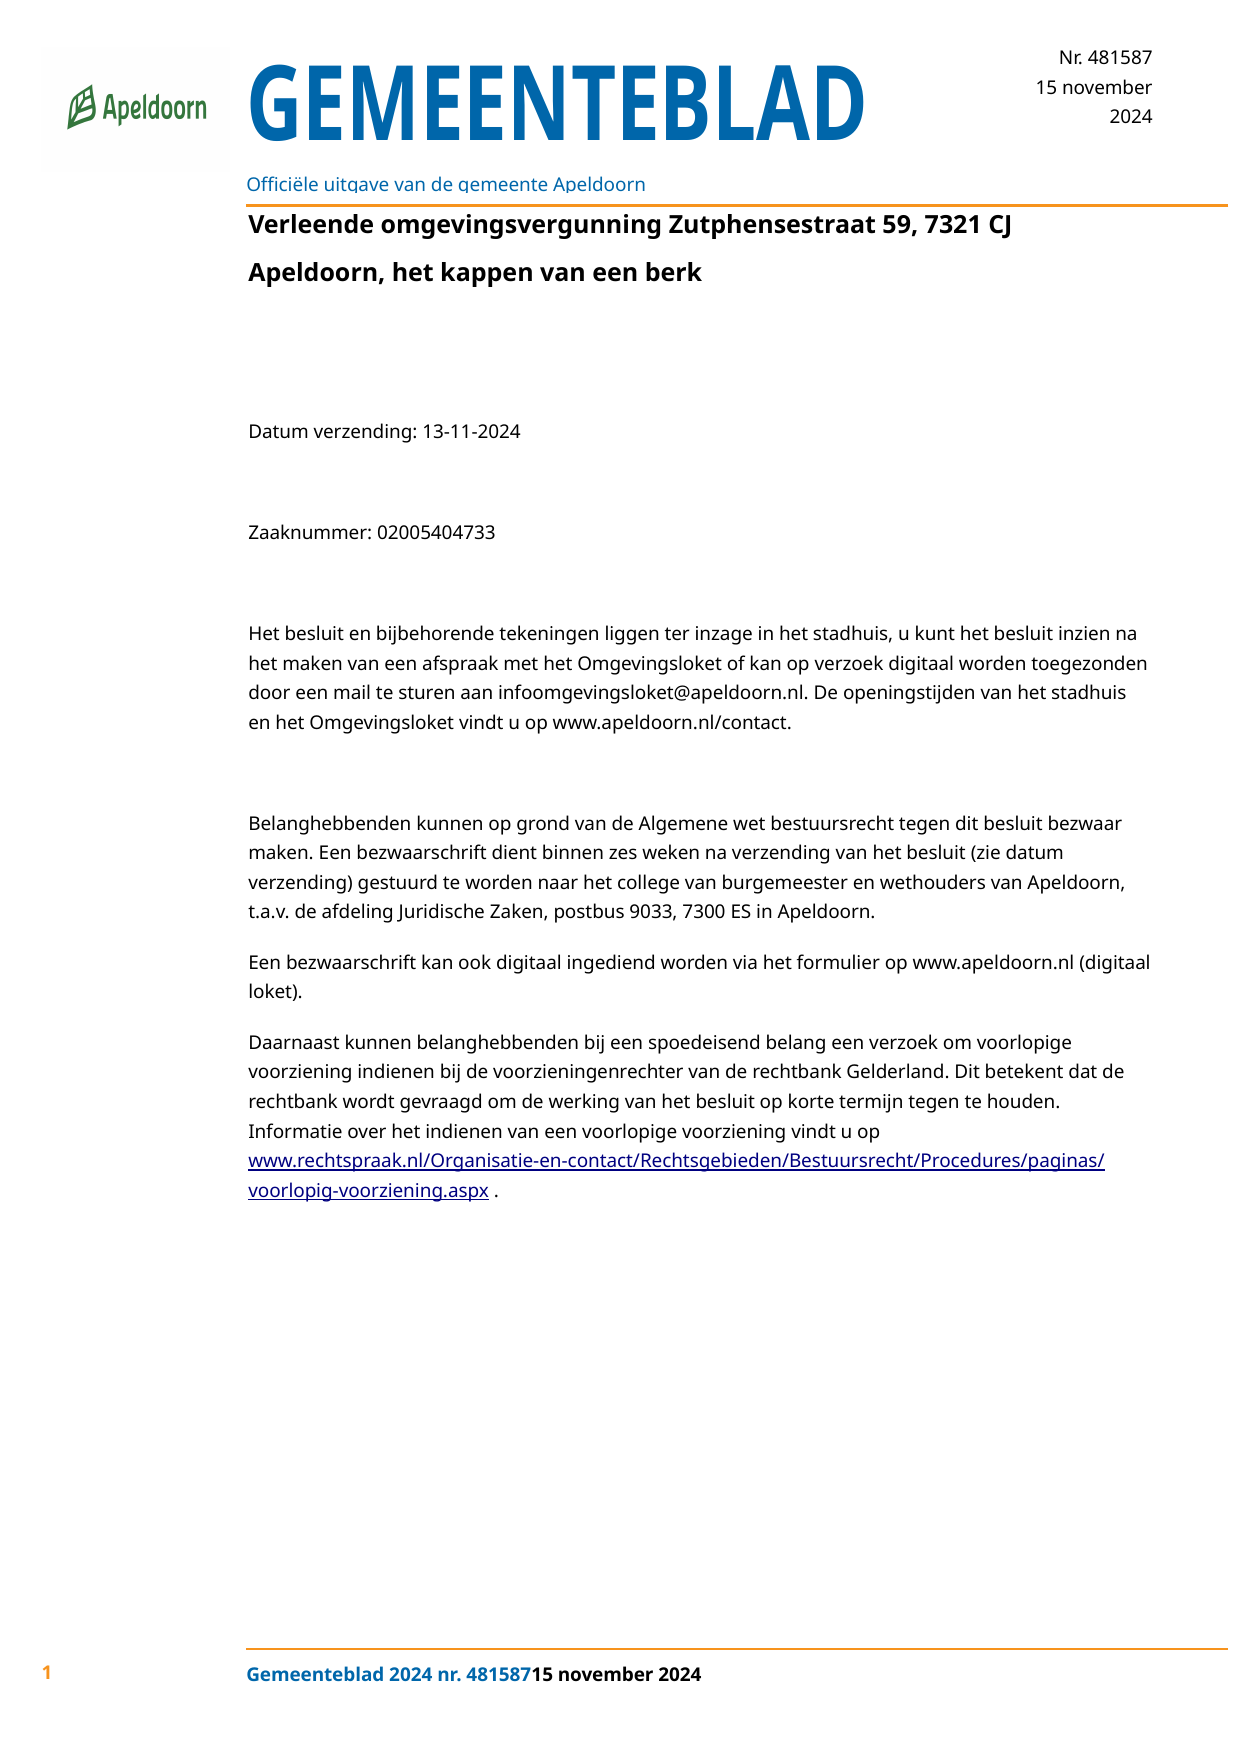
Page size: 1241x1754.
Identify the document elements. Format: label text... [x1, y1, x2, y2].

text Zaaknummer: 02005404733 [248, 519, 1152, 545]
text Het besluit en bijbehorende tekeningen liggen ter inzage in het stadhuis, u kunt het besluit inzien na het maken van een afspraak met het Omgevingsloket of kan op verzoek digitaal worden toegezonden door een mail te sturen aan infoomgevingsloket@apeldoorn.nl. De openingstijden van het stadhuis en het Omgevingsloket vindt u op www.apeldoorn.nl/contact. [248, 620, 1152, 735]
text Datum verzending: 13-11-2024 [248, 419, 1152, 444]
text Verleende omgevingsvergunning Zutphensestraat 59, 7321 CJ Apeldoorn, het kappen van een berk [248, 207, 1152, 288]
text Daarnaast kunnen belanghebbenden bij een spoedeisend belang een verzoek om voorlopige voorziening indienen bij de voorzieningenrechter van de rechtbank Gelderland. Dit betekent dat de rechtbank wordt gevraagd om de werking van het besluit op korte termijn tegen te houden. Informatie over het indienen van een voorlopige voorziening vindt u op www.rechtspraak.nl/Organisatie-en-contact/Rechtsgebieden/Bestuursrecht/Procedures/paginas/voorlopig-voorziening.aspx . [248, 1029, 1152, 1203]
text Een bezwaarschrift kan ook digitaal ingediend worden via het formulier op www.apeldoorn.nl (digitaal loket). [248, 949, 1152, 1004]
picture [41, 47, 231, 172]
text Belanghebbenden kunnen op grond van de Algemene wet bestuursrecht tegen dit besluit bezwaar maken. Een bezwaarschrift dient binnen zes weken na verzending van het besluit (zie datum verzending) gestuurd te worden naar het college van burgemeester en wethouders van Apeldoorn, t.a.v. de afdeling Juridische Zaken, postbus 9033, 7300 ES in Apeldoorn. [248, 810, 1152, 924]
